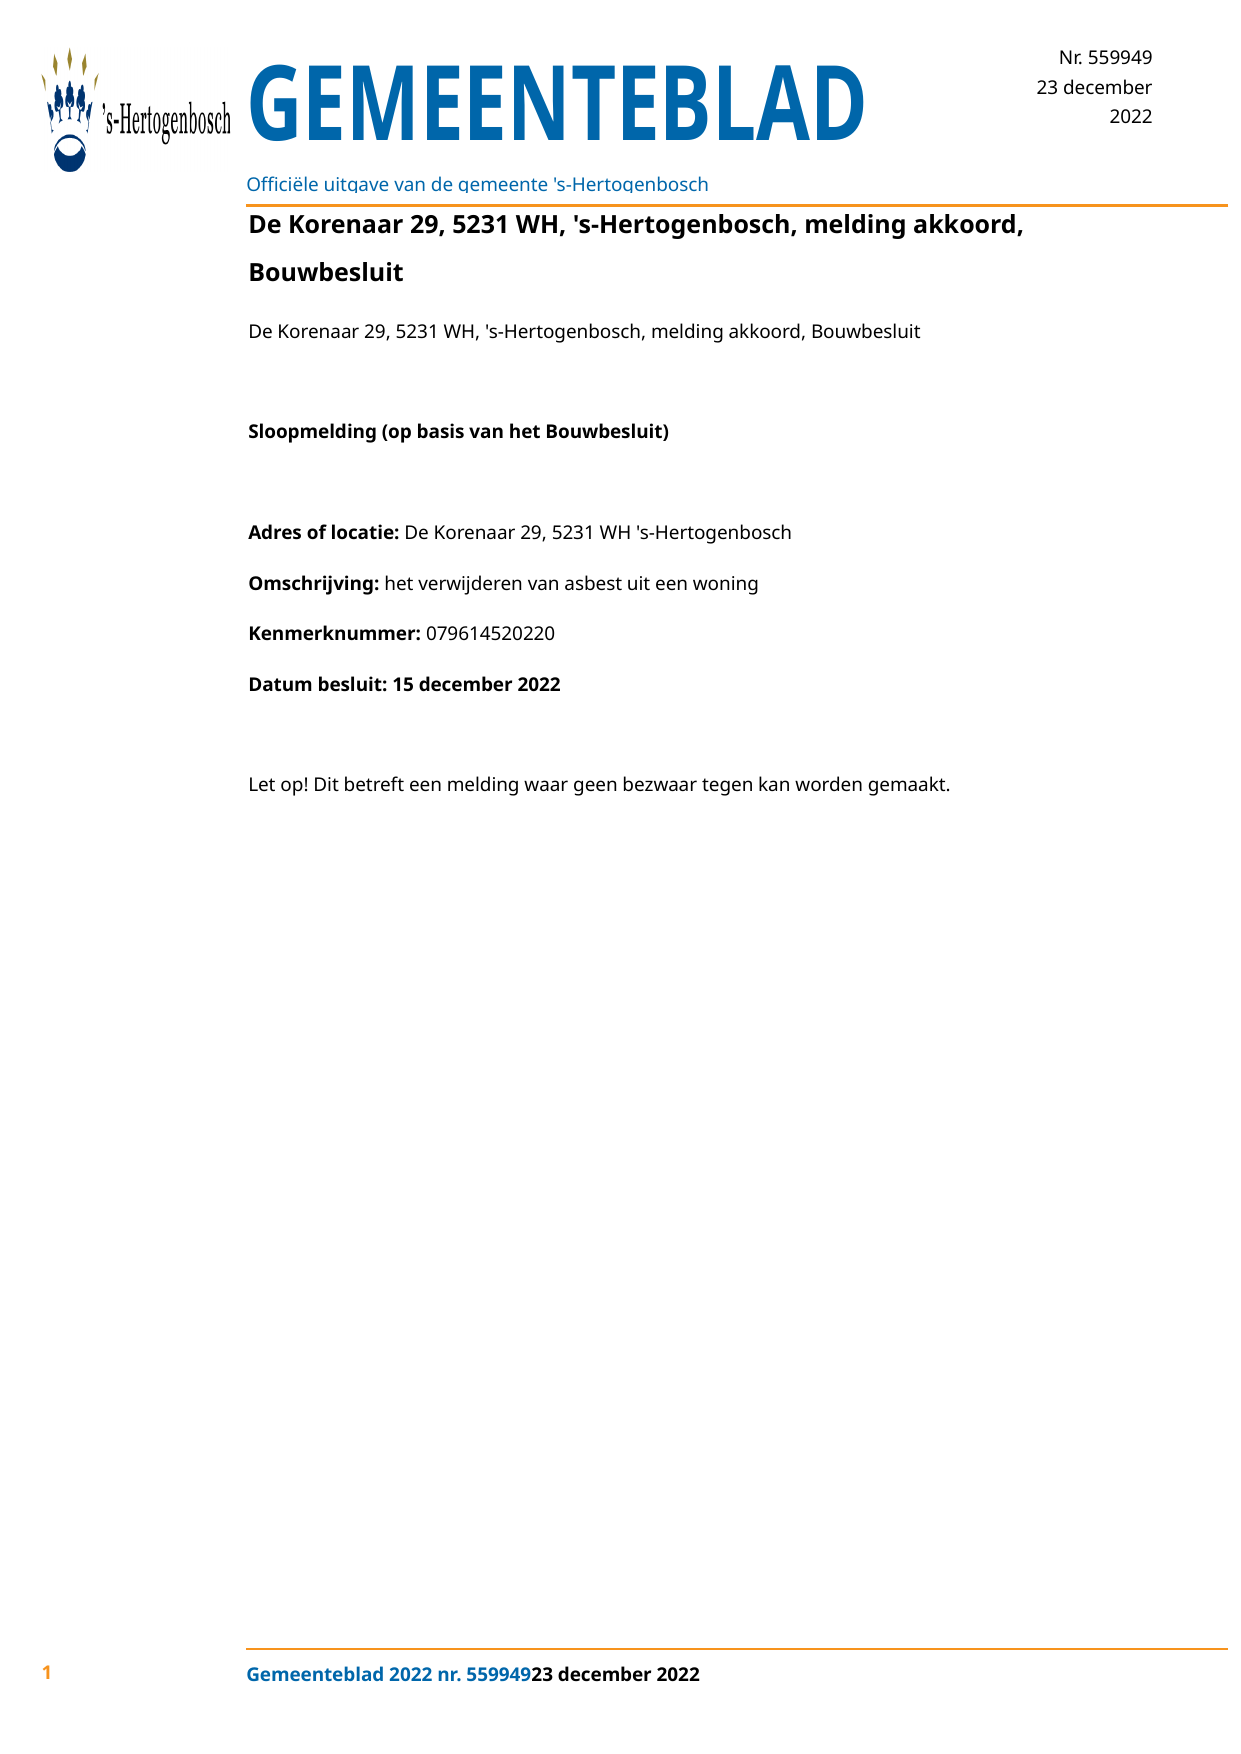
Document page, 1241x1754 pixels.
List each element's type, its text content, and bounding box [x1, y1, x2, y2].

text De Korenaar 29, 5231 WH, 's-Hertogenbosch, melding akkoord, Bouwbesluit [248, 318, 1152, 344]
text Kenmerknummer: 079614520220 [248, 620, 1152, 646]
text Sloopmelding (op basis van het Bouwbesluit) [248, 419, 1152, 444]
text De Korenaar 29, 5231 WH, 's-Hertogenbosch, melding akkoord, Bouwbesluit [248, 207, 1152, 288]
text Adres of locatie: De Korenaar 29, 5231 WH 's-Hertogenbosch [248, 519, 1152, 545]
text Datum besluit: 15 december 2022 [248, 671, 1152, 697]
text Let op! Dit betreft een melding waar geen bezwaar tegen kan worden gemaakt. [248, 772, 1152, 797]
text Omschrijving: het verwijderen van asbest uit een woning [248, 570, 1152, 596]
picture [41, 47, 231, 172]
